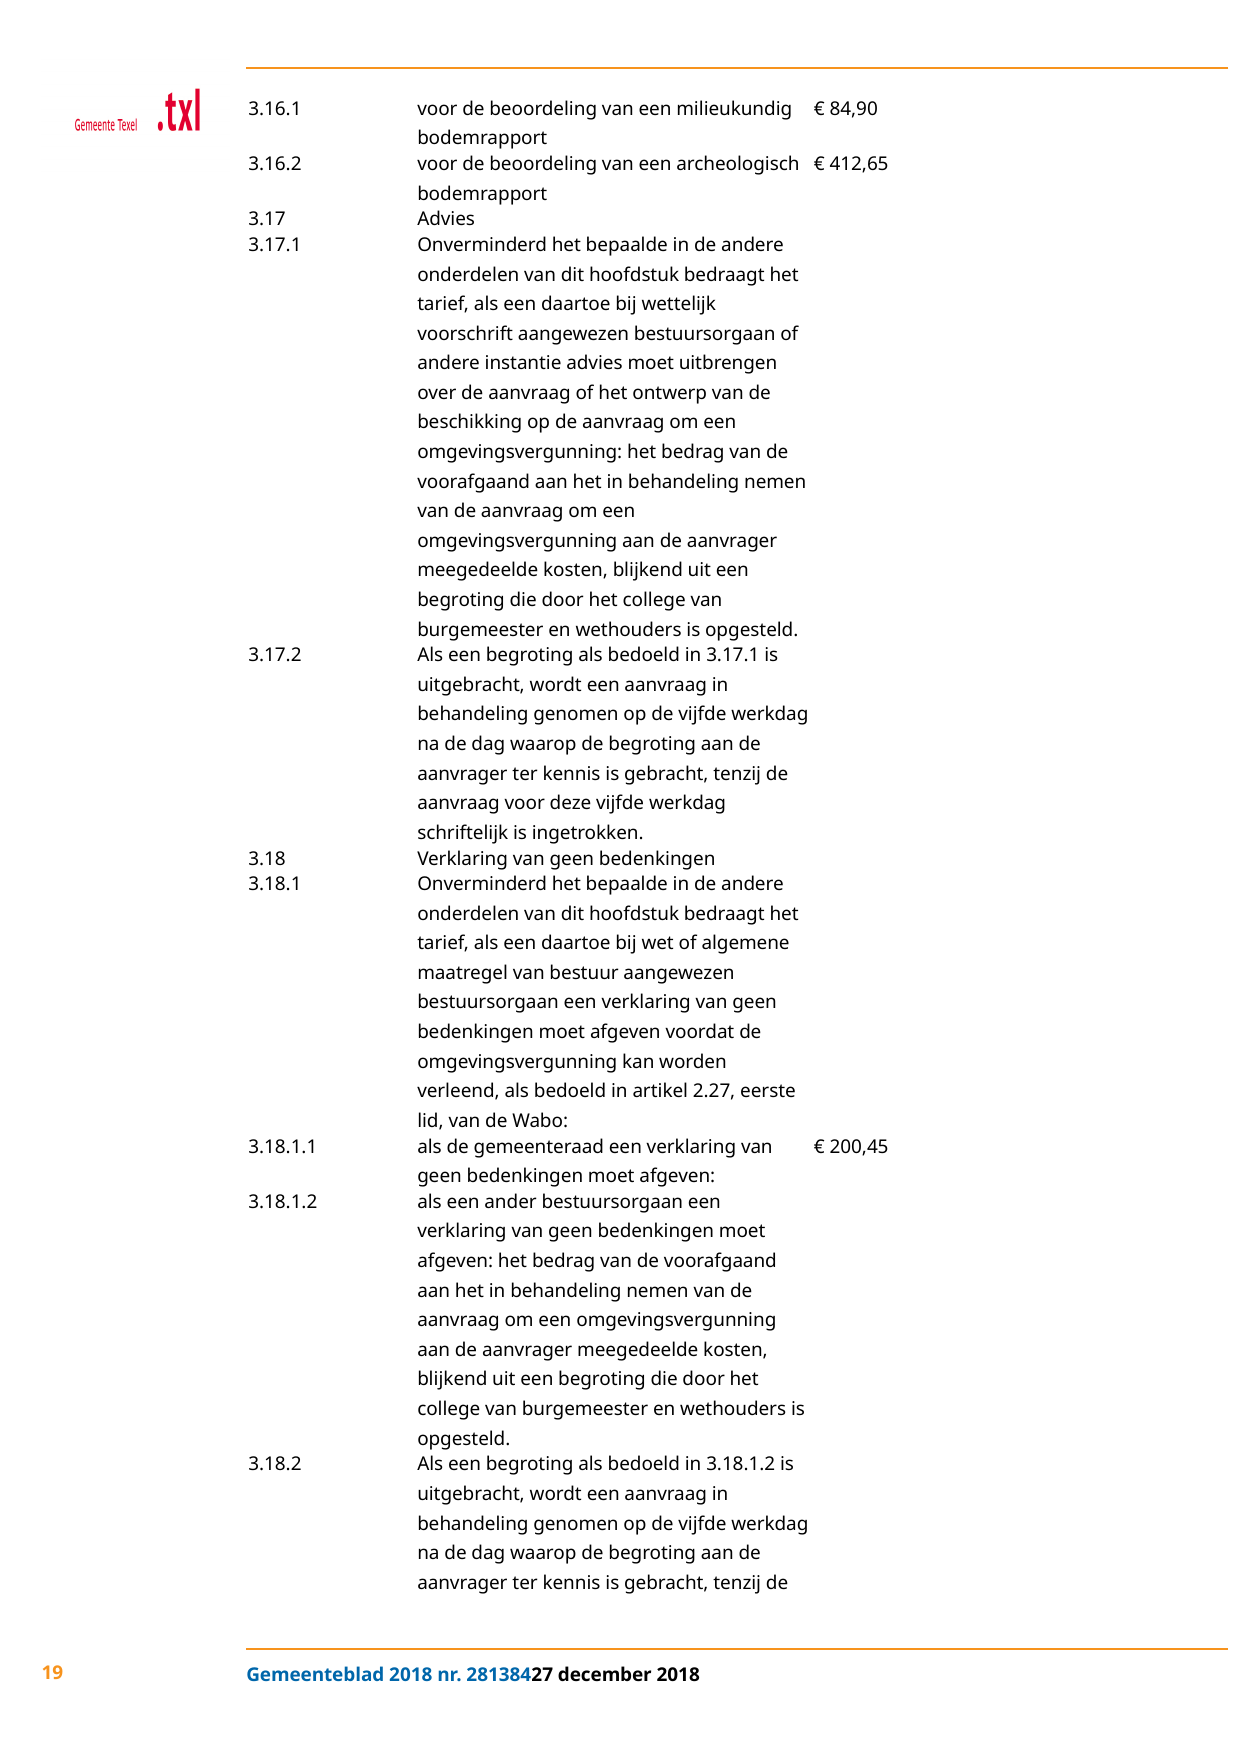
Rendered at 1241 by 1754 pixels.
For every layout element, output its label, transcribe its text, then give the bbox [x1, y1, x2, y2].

table_cell Onverminderd het bepaalde in de andere onderdelen van dit hoofdstuk bedraagt het tarief, als een daartoe bij wettelijk voorschrift aangewezen bestuursorgaan of andere instantie advies moet uitbrengen over de aanvraag of het ontwerp van de beschikking op de aanvraag om een omgevingsvergunning: het bedrag van de voorafgaand aan het in behandeling nemen van de aanvraag om een omgevingsvergunning aan de aanvrager meegedeelde kosten, blijkend uit een begroting die door het college van burgemeester en wethouders is opgesteld. [417, 231, 814, 641]
table_cell 3.17 [248, 205, 417, 231]
table_cell 3.18.1.1 [248, 1133, 417, 1188]
table_cell [814, 845, 983, 870]
table_cell 3.17.1 [248, 231, 417, 641]
table_cell [814, 641, 983, 845]
table_cell voor de beoordeling van een archeologisch bodemrapport [417, 150, 814, 205]
table_cell € 200,45 [814, 1133, 983, 1188]
table_cell [814, 231, 983, 641]
table_cell Onverminderd het bepaalde in de andere onderdelen van dit hoofdstuk bedraagt het tarief, als een daartoe bij wet of algemene maatregel van bestuur aangewezen bestuursorgaan een verklaring van geen bedenkingen moet afgeven voordat de omgevingsvergunning kan worden verleend, als bedoeld in artikel 2.27, eerste lid, van de Wabo: [417, 870, 814, 1133]
table_cell [814, 1188, 983, 1451]
table_cell Als een begroting als bedoeld in 3.18.1.2 is uitgebracht, wordt een aanvraag in behandeling genomen op de vijfde werkdag na de dag waarop de begroting aan de aanvrager ter kennis is gebracht, tenzij de [417, 1451, 814, 1594]
table_cell 3.18.1 [248, 870, 417, 1133]
table_cell Advies [417, 205, 814, 231]
table_cell [983, 641, 1152, 845]
table_cell [983, 1188, 1152, 1451]
table_cell 3.18.2 [248, 1451, 417, 1594]
table_cell [983, 95, 1152, 150]
table_cell [983, 150, 1152, 205]
table_cell Verklaring van geen bedenkingen [417, 845, 814, 870]
table_cell [983, 845, 1152, 870]
table_cell [983, 205, 1152, 231]
table_cell [983, 1451, 1152, 1594]
table_cell [814, 870, 983, 1133]
table_cell [983, 1133, 1152, 1188]
table_cell 3.18 [248, 845, 417, 870]
table_cell als een ander bestuursorgaan een verklaring van geen bedenkingen moet afgeven: het bedrag van de voorafgaand aan het in behandeling nemen van de aanvraag om een omgevingsvergunning aan de aanvrager meegedeelde kosten, blijkend uit een begroting die door het college van burgemeester en wethouders is opgesteld. [417, 1188, 814, 1451]
picture [41, 47, 231, 172]
table_cell 3.16.2 [248, 150, 417, 205]
table_cell € 84,90 [814, 95, 983, 150]
table_cell [814, 205, 983, 231]
table_cell € 412,65 [814, 150, 983, 205]
table_cell [983, 870, 1152, 1133]
table_cell als de gemeenteraad een verklaring van geen bedenkingen moet afgeven: [417, 1133, 814, 1188]
table_cell 3.18.1.2 [248, 1188, 417, 1451]
table_cell 3.16.1 [248, 95, 417, 150]
table_cell 3.17.2 [248, 641, 417, 845]
table_cell [814, 1451, 983, 1594]
table_cell voor de beoordeling van een milieukundig bodemrapport [417, 95, 814, 150]
table_cell Als een begroting als bedoeld in 3.17.1 is uitgebracht, wordt een aanvraag in behandeling genomen op de vijfde werkdag na de dag waarop de begroting aan de aanvrager ter kennis is gebracht, tenzij de aanvraag voor deze vijfde werkdag schriftelijk is ingetrokken. [417, 641, 814, 845]
table_cell [983, 231, 1152, 641]
